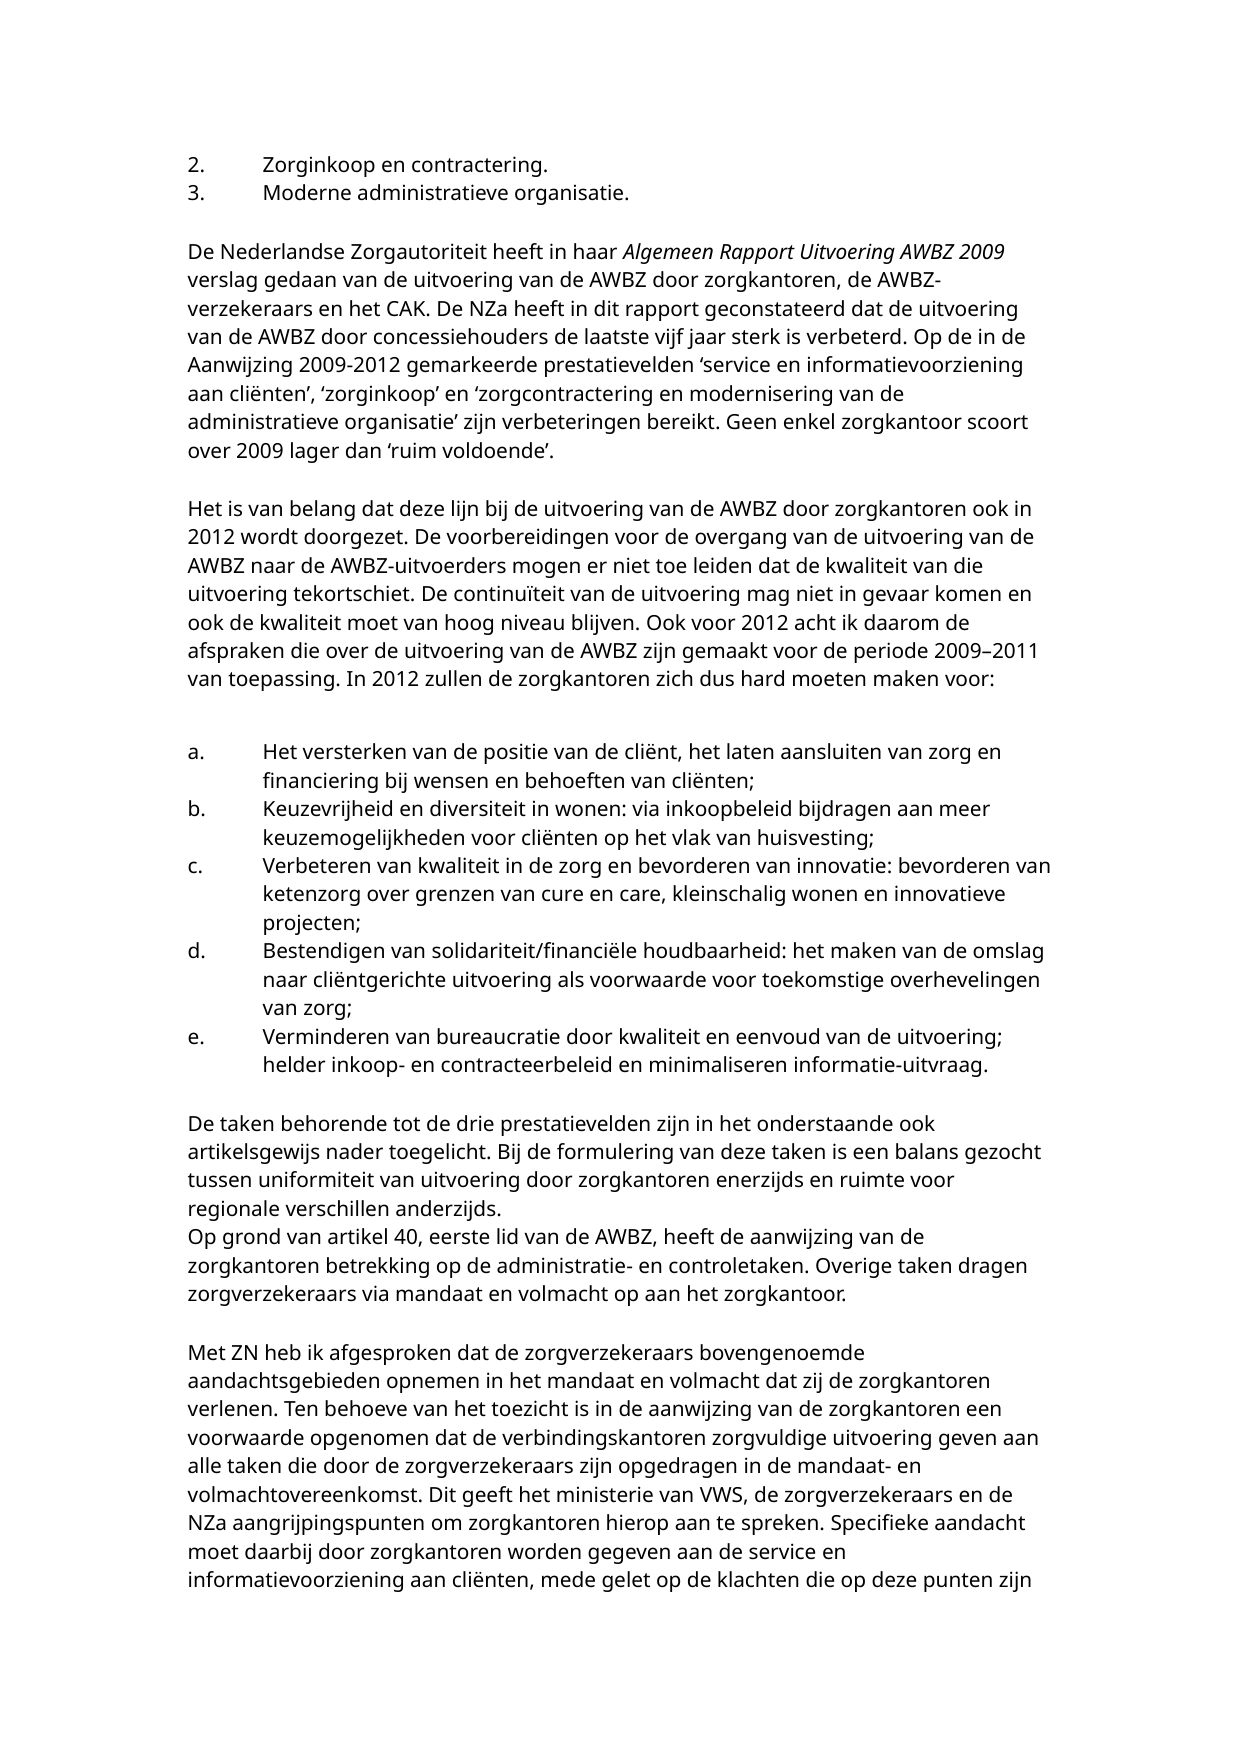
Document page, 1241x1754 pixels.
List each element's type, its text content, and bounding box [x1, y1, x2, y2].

list Het versterken van de positie van de cliënt, het laten aansluiten van zorg en financiering bij wensen en behoeften van cliënten; [187, 737, 1053, 794]
text De Nederlandse Zorgautoriteit heeft in haar Algemeen Rapport Uitvoering AWBZ 2009 verslag gedaan van de uitvoering van de AWBZ door zorgkantoren, de AWBZ-verzekeraars en het CAK. De NZa heeft in dit rapport geconstateerd dat de uitvoering van de AWBZ door concessiehouders de laatste vijf jaar sterk is verbeterd. Op de in de Aanwijzing 2009-2012 gemarkeerde prestatievelden ‘service en informatievoorziening aan cliënten’, ‘zorginkoop’ en ‘zorgcontractering en modernisering van de administratieve organisatie’ zijn verbeteringen bereikt. Geen enkel zorgkantoor scoort over 2009 lager dan ‘ruim voldoende’. [187, 237, 1053, 464]
text Met ZN heb ik afgesproken dat de zorgverzekeraars bovengenoemde aandachtsgebieden opnemen in het mandaat en volmacht dat zij de zorgkantoren verlenen. Ten behoeve van het toezicht is in de aanwijzing van de zorgkantoren een voorwaarde opgenomen dat de verbindingskantoren zorgvuldige uitvoering geven aan alle taken die door de zorgverzekeraars zijn opgedragen in de mandaat- en volmachtovereenkomst. Dit geeft het ministerie van VWS, de zorgverzekeraars en de NZa aangrijpingspunten om zorgkantoren hierop aan te spreken. Specifieke aandacht moet daarbij door zorgkantoren worden gegeven aan de service en informatievoorziening aan cliënten, mede gelet op de klachten die op deze punten zijn [187, 1338, 1053, 1594]
list Moderne administratieve organisatie. [187, 178, 1053, 207]
list Bestendigen van solidariteit/financiële houdbaarheid: het maken van de omslag naar cliëntgerichte uitvoering als voorwaarde voor toekomstige overhevelingen van zorg; [187, 936, 1053, 1022]
list Keuzevrijheid en diversiteit in wonen: via inkoopbeleid bijdragen aan meer keuzemogelijkheden voor cliënten op het vlak van huisvesting; [187, 794, 1053, 851]
text Op grond van artikel 40, eerste lid van de AWBZ, heeft de aanwijzing van de zorgkantoren betrekking op de administratie- en controletaken. Overige taken dragen zorgverzekeraars via mandaat en volmacht op aan het zorgkantoor. [187, 1222, 1053, 1308]
text Het is van belang dat deze lijn bij de uitvoering van de AWBZ door zorgkantoren ook in 2012 wordt doorgezet. De voorbereidingen voor de overgang van de uitvoering van de AWBZ naar de AWBZ-uitvoerders mogen er niet toe leiden dat de kwaliteit van die uitvoering tekortschiet. De continuïteit van de uitvoering mag niet in gevaar komen en ook de kwaliteit moet van hoog niveau blijven. Ook voor 2012 acht ik daarom de afspraken die over de uitvoering van de AWBZ zijn gemaakt voor de periode 2009–2011 van toepassing. In 2012 zullen de zorgkantoren zich dus hard moeten maken voor: [187, 494, 1053, 693]
list Verminderen van bureaucratie door kwaliteit en eenvoud van de uitvoering; helder inkoop- en contracteerbeleid en minimaliseren informatie-uitvraag. [187, 1022, 1053, 1079]
text De taken behorende tot de drie prestatievelden zijn in het onderstaande ook artikelsgewijs nader toegelicht. Bij de formulering van deze taken is een balans gezocht tussen uniformiteit van uitvoering door zorgkantoren enerzijds en ruimte voor regionale verschillen anderzijds. [187, 1109, 1053, 1222]
list Zorginkoop en contractering. [187, 150, 1053, 178]
list Verbeteren van kwaliteit in de zorg en bevorderen van innovatie: bevorderen van ketenzorg over grenzen van cure en care, kleinschalig wonen en innovatieve projecten; [187, 851, 1053, 936]
